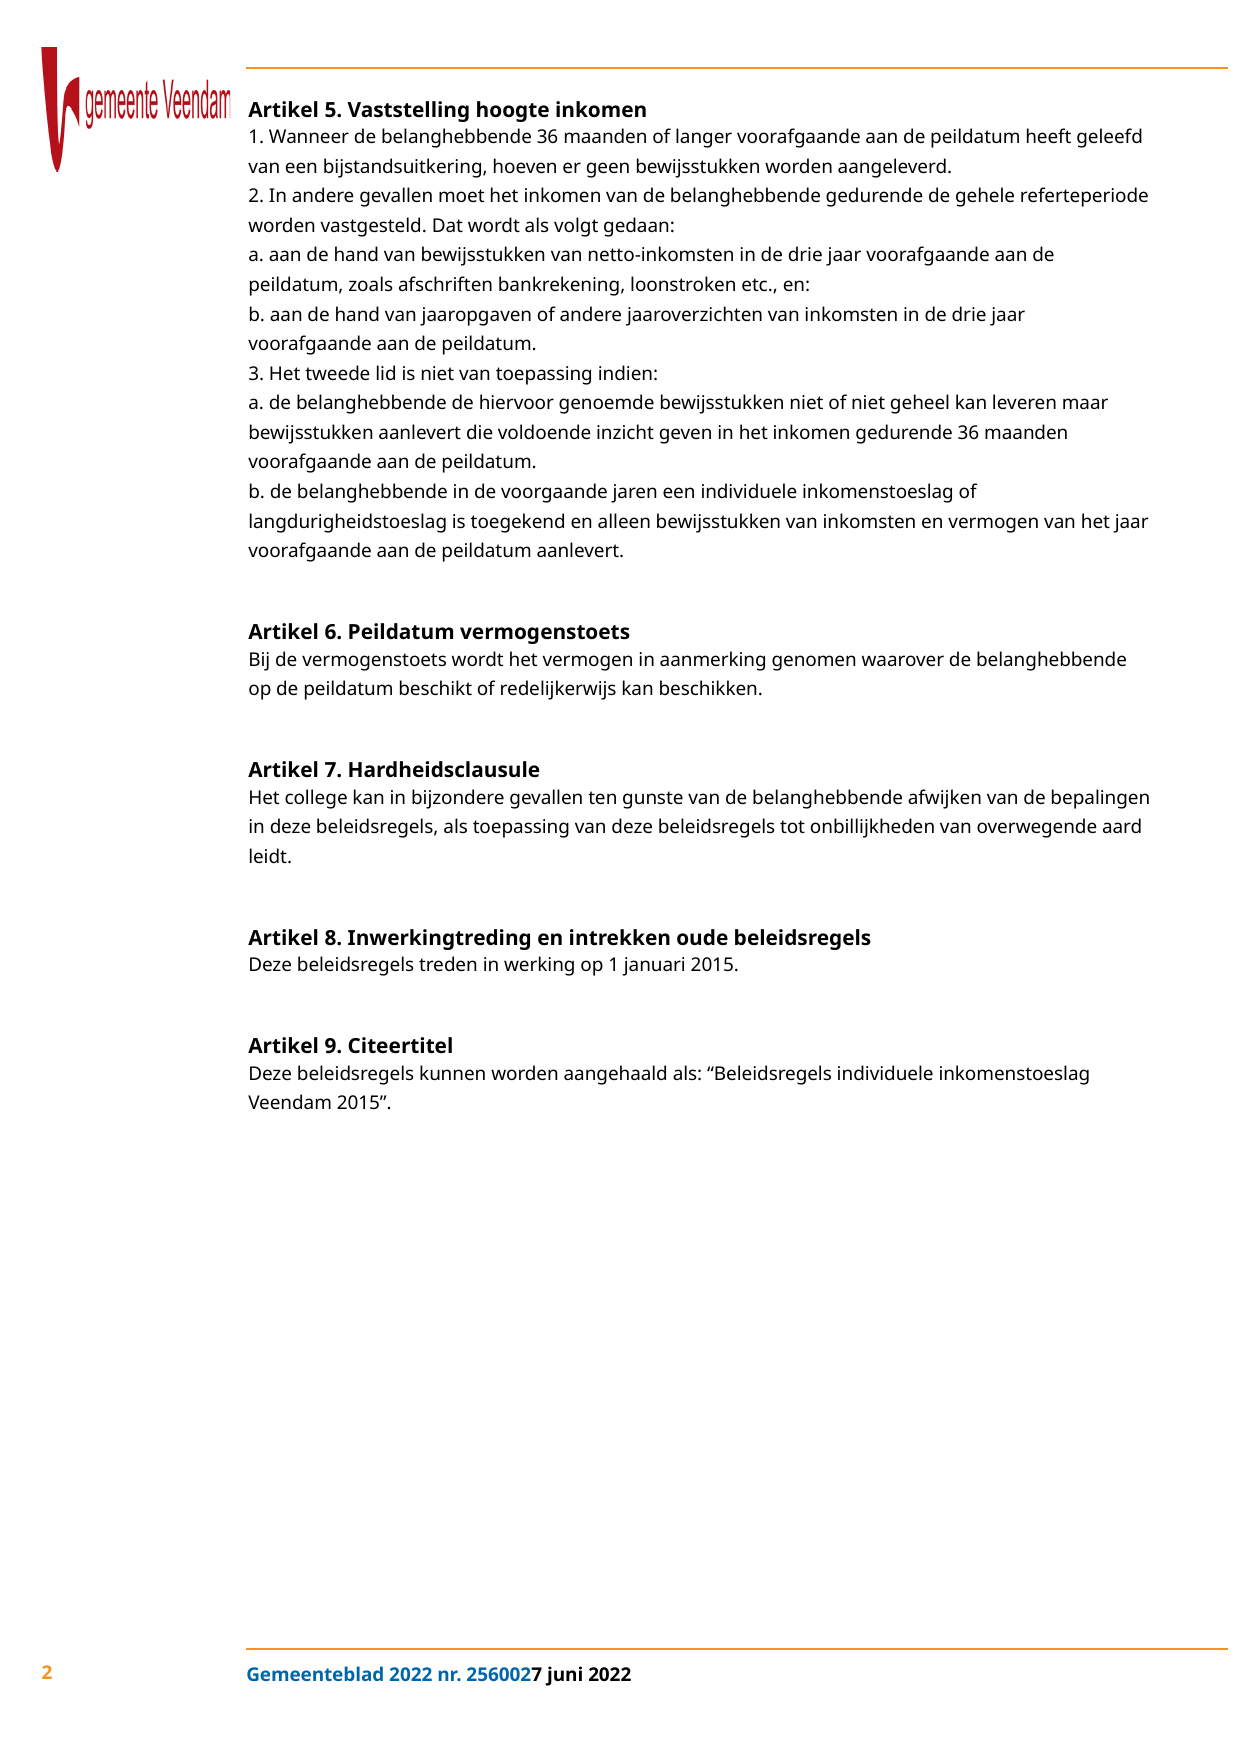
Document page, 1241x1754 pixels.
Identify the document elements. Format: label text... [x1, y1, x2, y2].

text b. de belanghebbende in de voorgaande jaren een individuele inkomenstoeslag of langdurigheidstoeslag is toegekend en alleen bewijsstukken van inkomsten en vermogen van het jaar voorafgaande aan de peildatum aanlevert. [248, 478, 1152, 563]
text Bij de vermogenstoets wordt het vermogen in aanmerking genomen waarover de belanghebbende op de peildatum beschikt of redelijkerwijs kan beschikken. [248, 646, 1152, 701]
text 1. Wanneer de belanghebbende 36 maanden of langer voorafgaande aan de peildatum heeft geleefd van een bijstandsuitkering, hoeven er geen bewijsstukken worden aangeleverd. [248, 123, 1152, 178]
text Artikel 6. Peildatum vermogenstoets [248, 617, 1152, 646]
text Deze beleidsregels kunnen worden aangehaald als: “Beleidsregels individuele inkomenstoeslag Veendam 2015”. [248, 1060, 1152, 1115]
text a. aan de hand van bewijsstukken van netto-inkomsten in de drie jaar voorafgaande aan de peildatum, zoals afschriften bankrekening, loonstroken etc., en: [248, 242, 1152, 297]
text Artikel 9. Citeertitel [248, 1031, 1152, 1060]
text Artikel 7. Hardheidsclausule [248, 755, 1152, 784]
text 3. Het tweede lid is niet van toepassing indien: [248, 360, 1152, 386]
text Deze beleidsregels treden in werking op 1 januari 2015. [248, 951, 1152, 977]
text Het college kan in bijzondere gevallen ten gunste van de belanghebbende afwijken van de bepalingen in deze beleidsregels, als toepassing van deze beleidsregels tot onbillijkheden van overwegende aard leidt. [248, 784, 1152, 869]
text Artikel 8. Inwerkingtreding en intrekken oude beleidsregels [248, 923, 1152, 951]
picture [41, 47, 231, 172]
text b. aan de hand van jaaropgaven of andere jaaroverzichten van inkomsten in de drie jaar voorafgaande aan de peildatum. [248, 301, 1152, 356]
text Artikel 5. Vaststelling hoogte inkomen [248, 95, 1152, 123]
text 2. In andere gevallen moet het inkomen van de belanghebbende gedurende de gehele referteperiode worden vastgesteld. Dat wordt als volgt gedaan: [248, 182, 1152, 238]
text a. de belanghebbende de hiervoor genoemde bewijsstukken niet of niet geheel kan leveren maar bewijsstukken aanlevert die voldoende inzicht geven in het inkomen gedurende 36 maanden voorafgaande aan de peildatum. [248, 389, 1152, 474]
